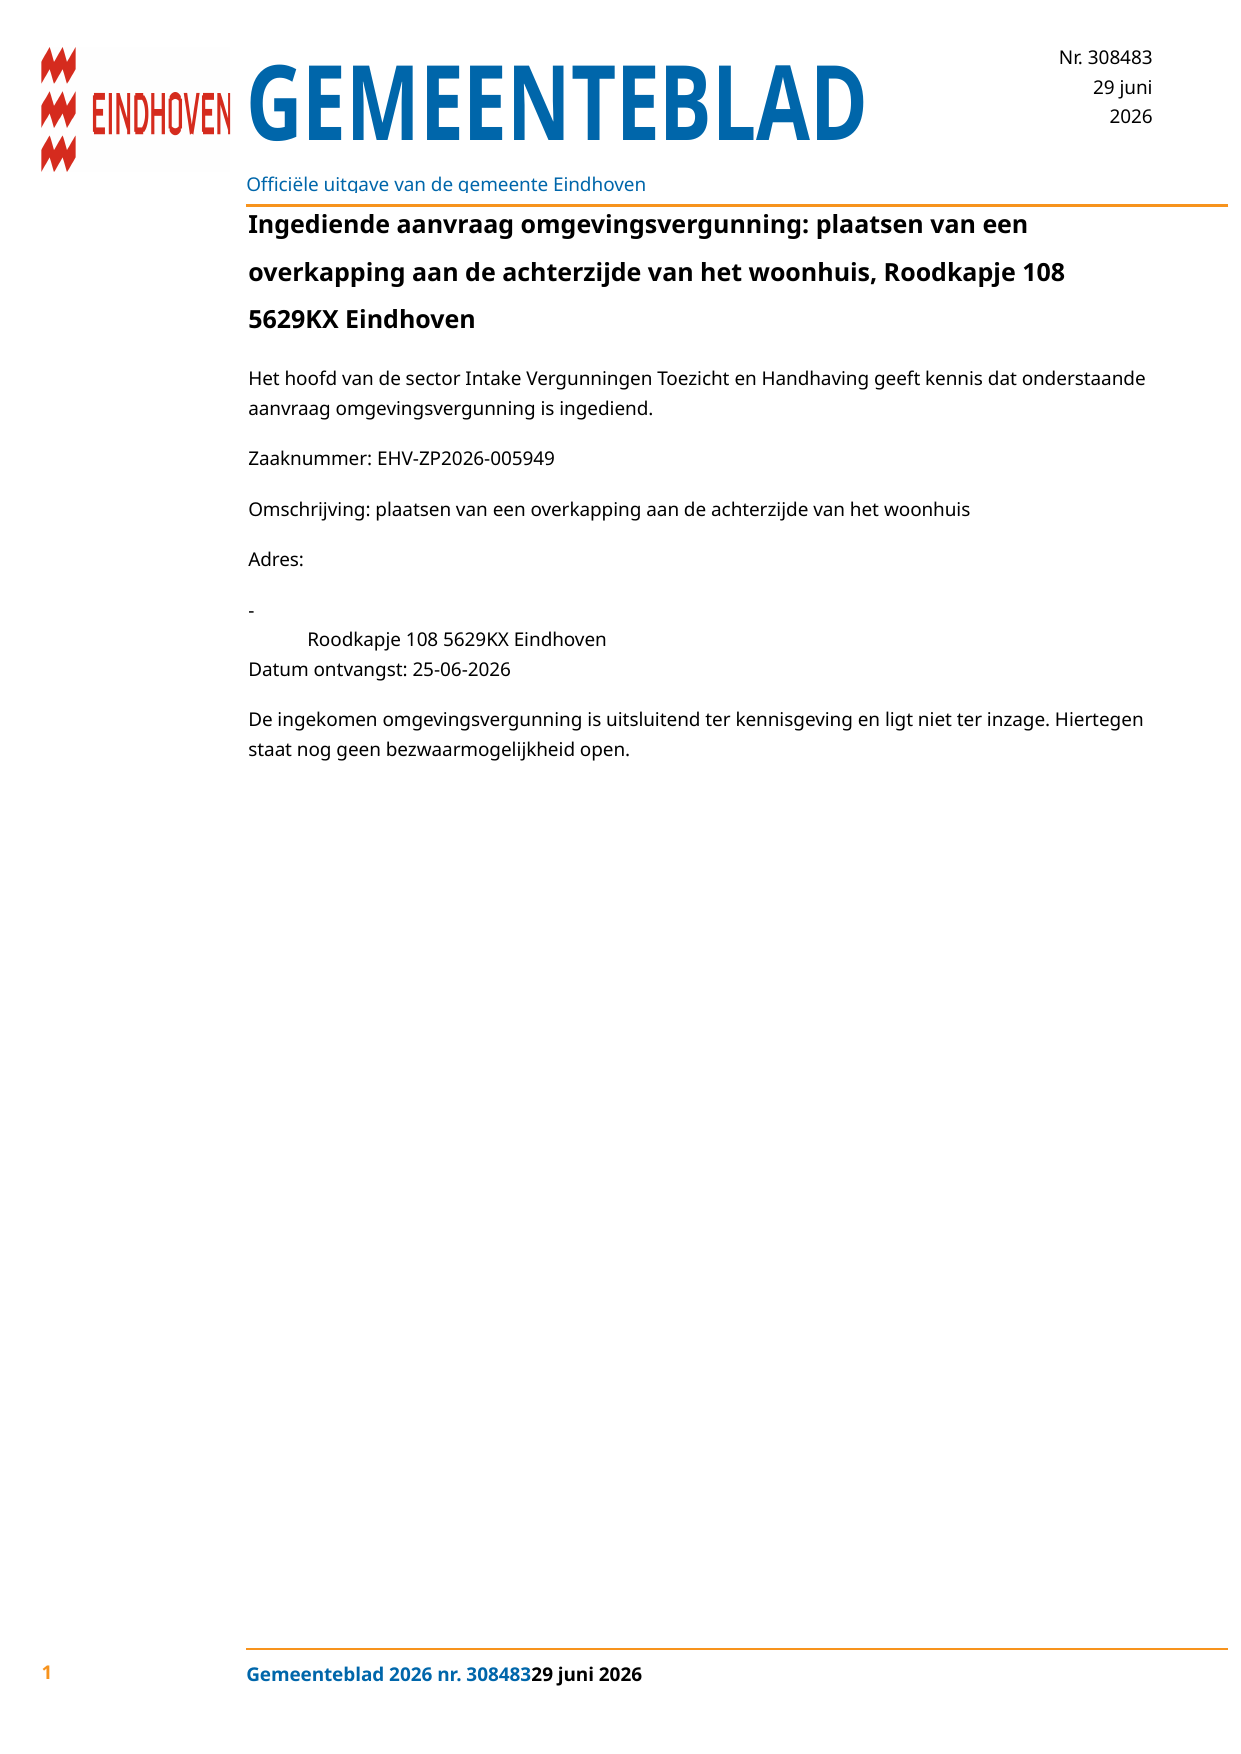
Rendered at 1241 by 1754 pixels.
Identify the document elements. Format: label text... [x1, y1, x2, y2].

text De ingekomen omgevingsvergunning is uitsluitend ter kennisgeving en ligt niet ter inzage. Hiertegen staat nog geen bezwaarmogelijkheid open. [248, 706, 1152, 762]
text Zaaknummer: EHV-ZP2026-005949 [248, 446, 1152, 471]
picture [41, 47, 231, 172]
text Datum ontvangst: 25-06-2026 [248, 656, 1152, 682]
text Adres: [248, 546, 1152, 572]
text Ingediende aanvraag omgevingsvergunning: plaatsen van een overkapping aan de achterzijde van het woonhuis, Roodkapje 108 5629KX Eindhoven [248, 207, 1152, 336]
text Omschrijving: plaatsen van een overkapping aan de achterzijde van het woonhuis [248, 496, 1152, 522]
text Het hoofd van de sector Intake Vergunningen Toezicht en Handhaving geeft kennis dat onderstaande aanvraag omgevingsvergunning is ingediend. [248, 366, 1152, 421]
list Roodkapje 108 5629KX Eindhoven [248, 626, 1152, 652]
